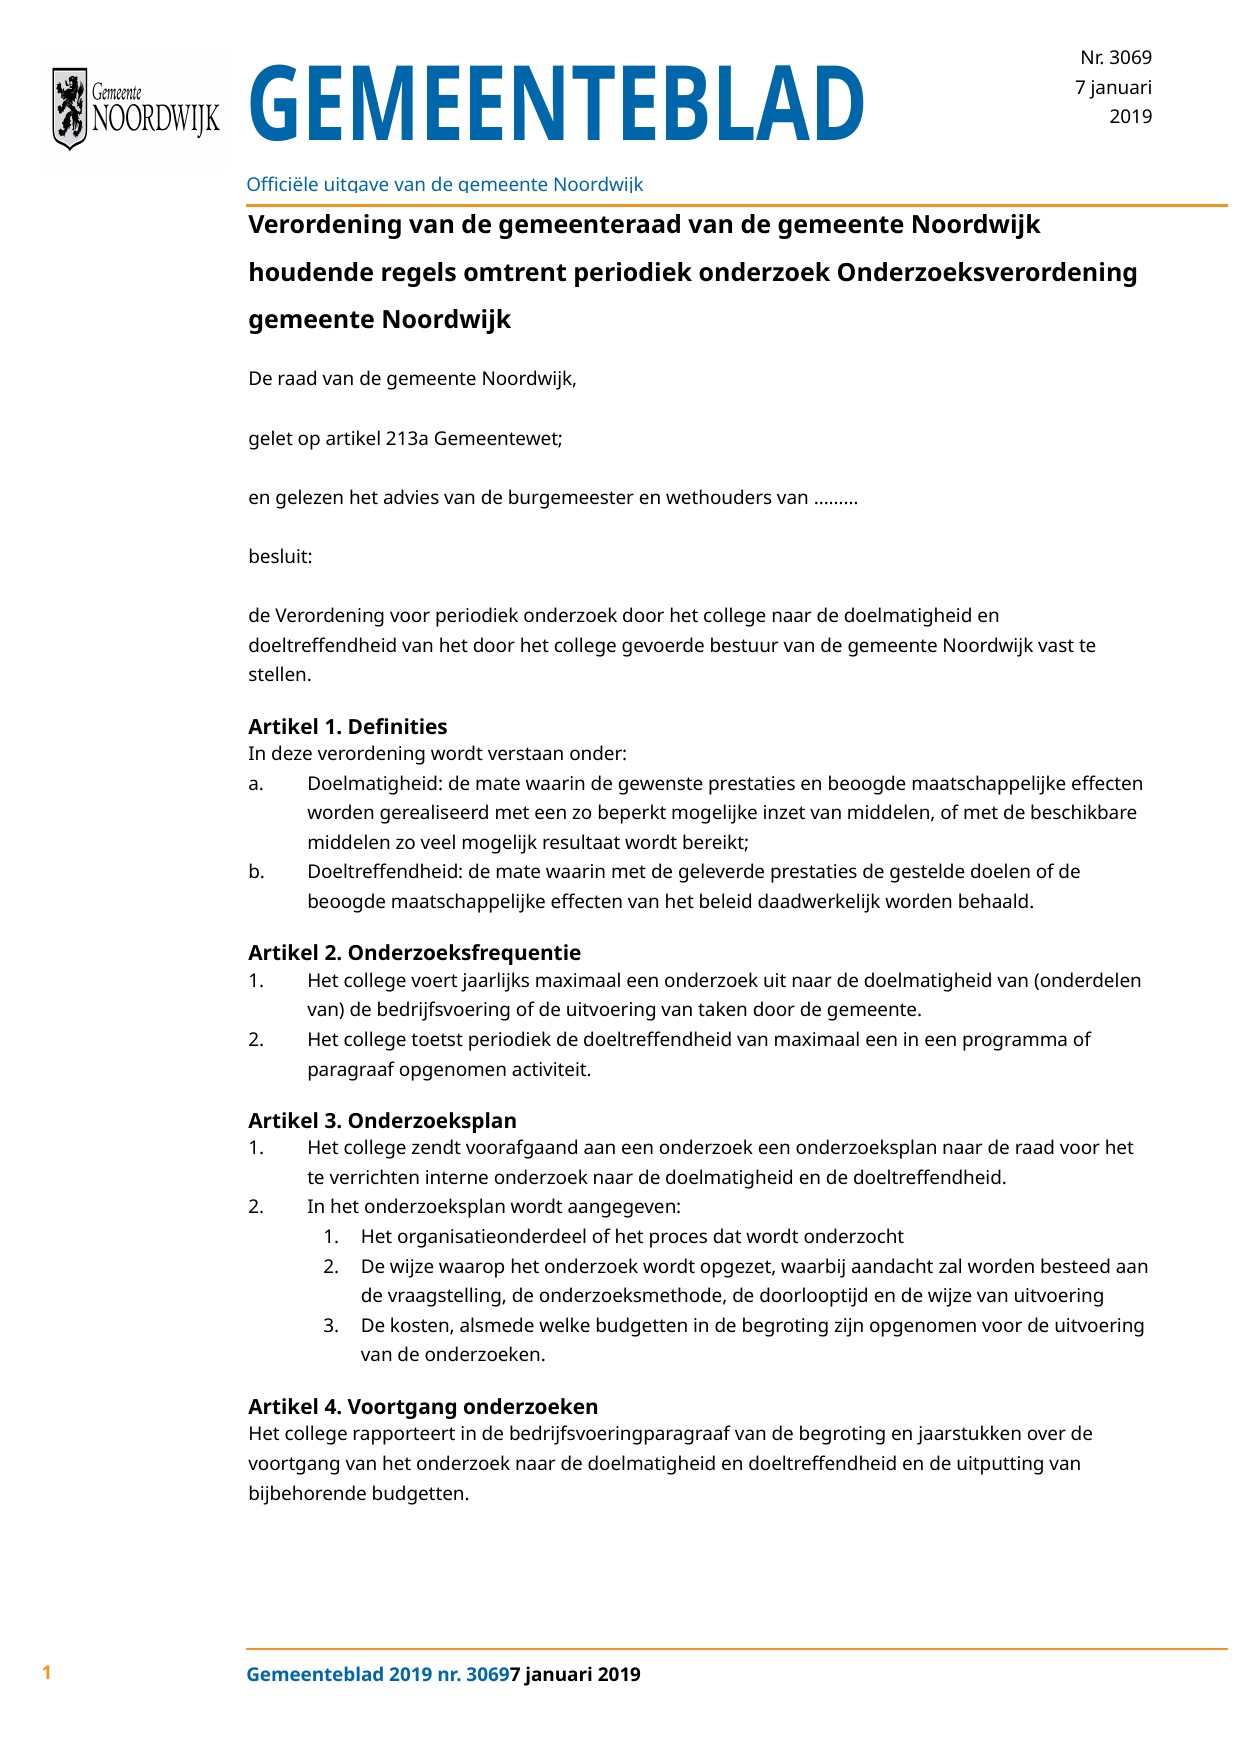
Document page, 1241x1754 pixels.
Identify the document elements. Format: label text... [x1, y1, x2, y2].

list In het onderzoeksplan wordt aangegeven: [248, 1194, 1152, 1219]
list Het college voert jaarlijks maximaal een onderzoek uit naar de doelmatigheid van (onderdelen van) de bedrijfsvoering of de uitvoering van taken door de gemeente. [248, 967, 1152, 1022]
list Doelmatigheid: de mate waarin de gewenste prestaties en beoogde maatschappelijke effecten worden gerealiseerd met een zo beperkt mogelijke inzet van middelen, of met de beschikbare middelen zo veel mogelijk resultaat wordt bereikt; [248, 770, 1152, 855]
text en gelezen het advies van de burgemeester en wethouders van ……… [248, 484, 1152, 509]
text Artikel 4. Voortgang onderzoeken [248, 1392, 1152, 1421]
text Het college rapporteert in de bedrijfsvoeringparagraaf van de begroting en jaarstukken over de voortgang van het onderzoek naar de doelmatigheid en doeltreffendheid en de uitputting van bijbehorende budgetten. [248, 1421, 1152, 1505]
text de Verordening voor periodiek onderzoek door het college naar de doelmatigheid en doeltreffendheid van het door het college gevoerde bestuur van de gemeente Noordwijk vast te stellen. [248, 602, 1152, 687]
text Artikel 3. Onderzoeksplan [248, 1106, 1152, 1134]
list Doeltreffendheid: de mate waarin met de geleverde prestaties de gestelde doelen of de beoogde maatschappelijke effecten van het beleid daadwerkelijk worden behaald. [248, 858, 1152, 914]
text Artikel 1. Definities [248, 712, 1152, 740]
text Verordening van de gemeenteraad van de gemeente Noordwijk houdende regels omtrent periodiek onderzoek Onderzoeksverordening gemeente Noordwijk [248, 207, 1152, 336]
list De kosten, alsmede welke budgetten in de begroting zijn opgenomen voor de uitvoering van de onderzoeken. [323, 1312, 1152, 1367]
picture [41, 47, 231, 172]
list De wijze waarop het onderzoek wordt opgezet, waarbij aandacht zal worden besteed aan de vraagstelling, de onderzoeksmethode, de doorlooptijd en de wijze van uitvoering [323, 1253, 1152, 1308]
text besluit: [248, 543, 1152, 569]
list Het college zendt voorafgaand aan een onderzoek een onderzoeksplan naar de raad voor het te verrichten interne onderzoek naar de doelmatigheid en de doeltreffendheid. [248, 1134, 1152, 1190]
list Het organisatieonderdeel of het proces dat wordt onderzocht [323, 1223, 1152, 1249]
text De raad van de gemeente Noordwijk, [248, 366, 1152, 391]
text Artikel 2. Onderzoeksfrequentie [248, 938, 1152, 967]
list Het college toetst periodiek de doeltreffendheid van maximaal een in een programma of paragraaf opgenomen activiteit. [248, 1026, 1152, 1081]
text In deze verordening wordt verstaan onder: [248, 740, 1152, 766]
text gelet op artikel 213a Gemeentewet; [248, 425, 1152, 450]
